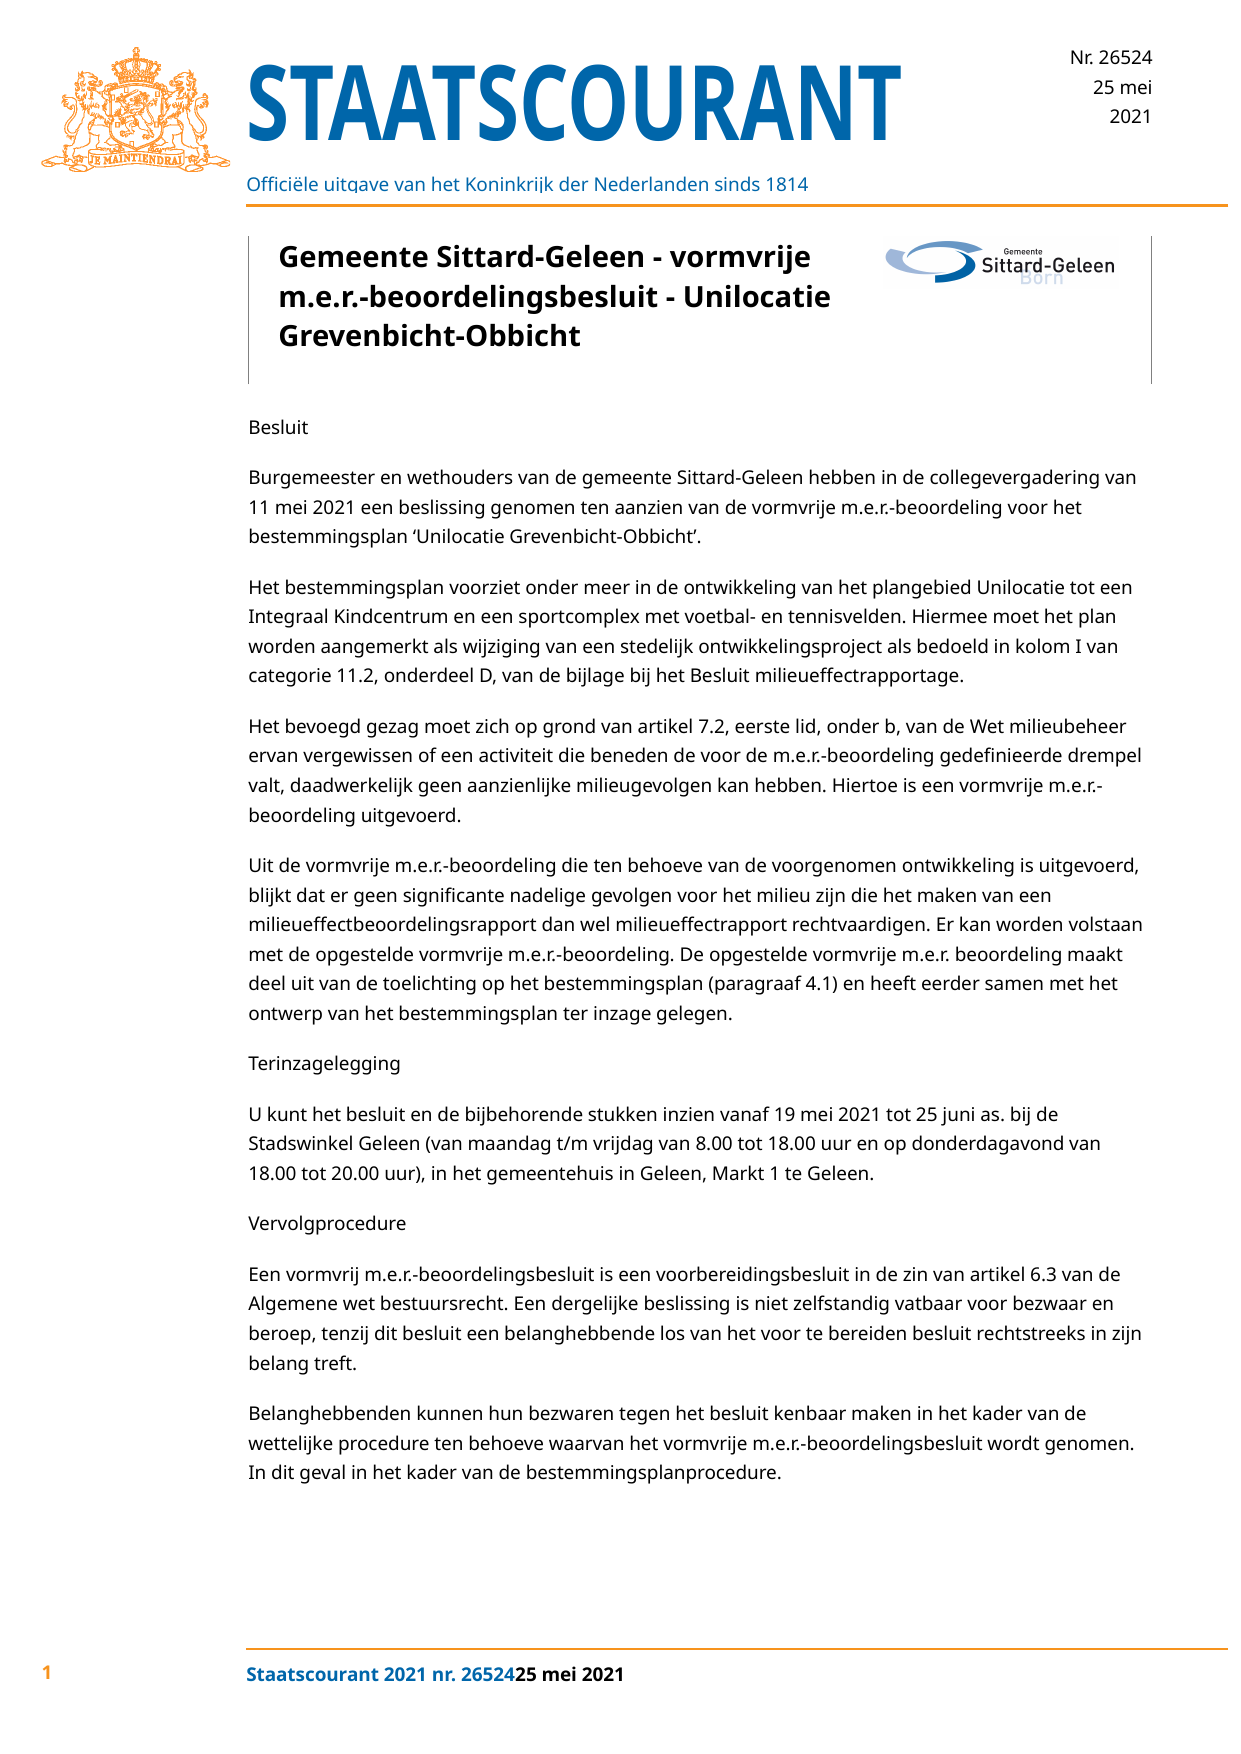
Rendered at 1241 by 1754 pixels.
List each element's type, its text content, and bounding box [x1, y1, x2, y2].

text Terinzagelegging [248, 1051, 1152, 1076]
picture [882, 236, 1119, 289]
text Een vormvrij m.e.r.-beoordelingsbesluit is een voorbereidingsbesluit in de zin van artikel 6.3 van de Algemene wet bestuursrecht. Een dergelijke beslissing is niet zelfstandig vatbaar voor bezwaar en beroep, tenzij dit besluit een belanghebbende los van het voor te bereiden besluit rechtstreeks in zijn belang treft. [248, 1261, 1152, 1376]
text Het bevoegd gezag moet zich op grond van artikel 7.2, eerste lid, onder b, van de Wet milieubeheer ervan vergewissen of een activiteit die beneden de voor de m.e.r.-beoordeling gedefinieerde drempel valt, daadwerkelijk geen aanzienlijke milieugevolgen kan hebben. Hiertoe is een vormvrije m.e.r.-beoordeling uitgevoerd. [248, 713, 1152, 828]
text Het bestemmingsplan voorziet onder meer in de ontwikkeling van het plangebied Unilocatie tot een Integraal Kindcentrum en een sportcomplex met voetbal- en tennisvelden. Hiermee moet het plan worden aangemerkt als wijziging van een stedelijk ontwikkelingsproject als bedoeld in kolom I van categorie 11.2, onderdeel D, van de bijlage bij het Besluit milieueffectrapportage. [248, 574, 1152, 688]
text Belanghebbenden kunnen hun bezwaren tegen het besluit kenbaar maken in het kader van de wettelijke procedure ten behoeve waarvan het vormvrije m.e.r.-beoordelingsbesluit wordt genomen. In dit geval in het kader van de bestemmingsplanprocedure. [248, 1400, 1152, 1485]
picture [41, 47, 231, 172]
text U kunt het besluit en de bijbehorende stukken inzien vanaf 19 mei 2021 tot 25 juni as. bij de Stadswinkel Geleen (van maandag t/m vrijdag van 8.00 tot 18.00 uur en op donderdagavond van 18.00 tot 20.00 uur), in het gemeentehuis in Geleen, Markt 1 te Geleen. [248, 1101, 1152, 1186]
text Vervolgprocedure [248, 1211, 1152, 1236]
text Besluit [248, 414, 1152, 440]
text Burgemeester en wethouders van de gemeente Sittard-Geleen hebben in de collegevergadering van 11 mei 2021 een beslissing genomen ten aanzien van de vormvrije m.e.r.-beoordeling voor het bestemmingsplan ‘Unilocatie Grevenbicht-Obbicht’. [248, 464, 1152, 549]
table_header [850, 236, 1151, 384]
text Uit de vormvrije m.e.r.-beoordeling die ten behoeve van de voorgenomen ontwikkeling is uitgevoerd, blijkt dat er geen significante nadelige gevolgen voor het milieu zijn die het maken van een milieueffectbeoordelingsrapport dan wel milieueffectrapport rechtvaardigen. Er kan worden volstaan met de opgestelde vormvrije m.e.r.-beoordeling. De opgestelde vormvrije m.e.r. beoordeling maakt deel uit van de toelichting op het bestemmingsplan (paragraaf 4.1) en heeft eerder samen met het ontwerp van het bestemmingsplan ter inzage gelegen. [248, 852, 1152, 1026]
table_header Gemeente Sittard-Geleen - vormvrije m.e.r.-beoordelingsbesluit - Unilocatie Grevenbicht-Obbicht [249, 236, 850, 384]
